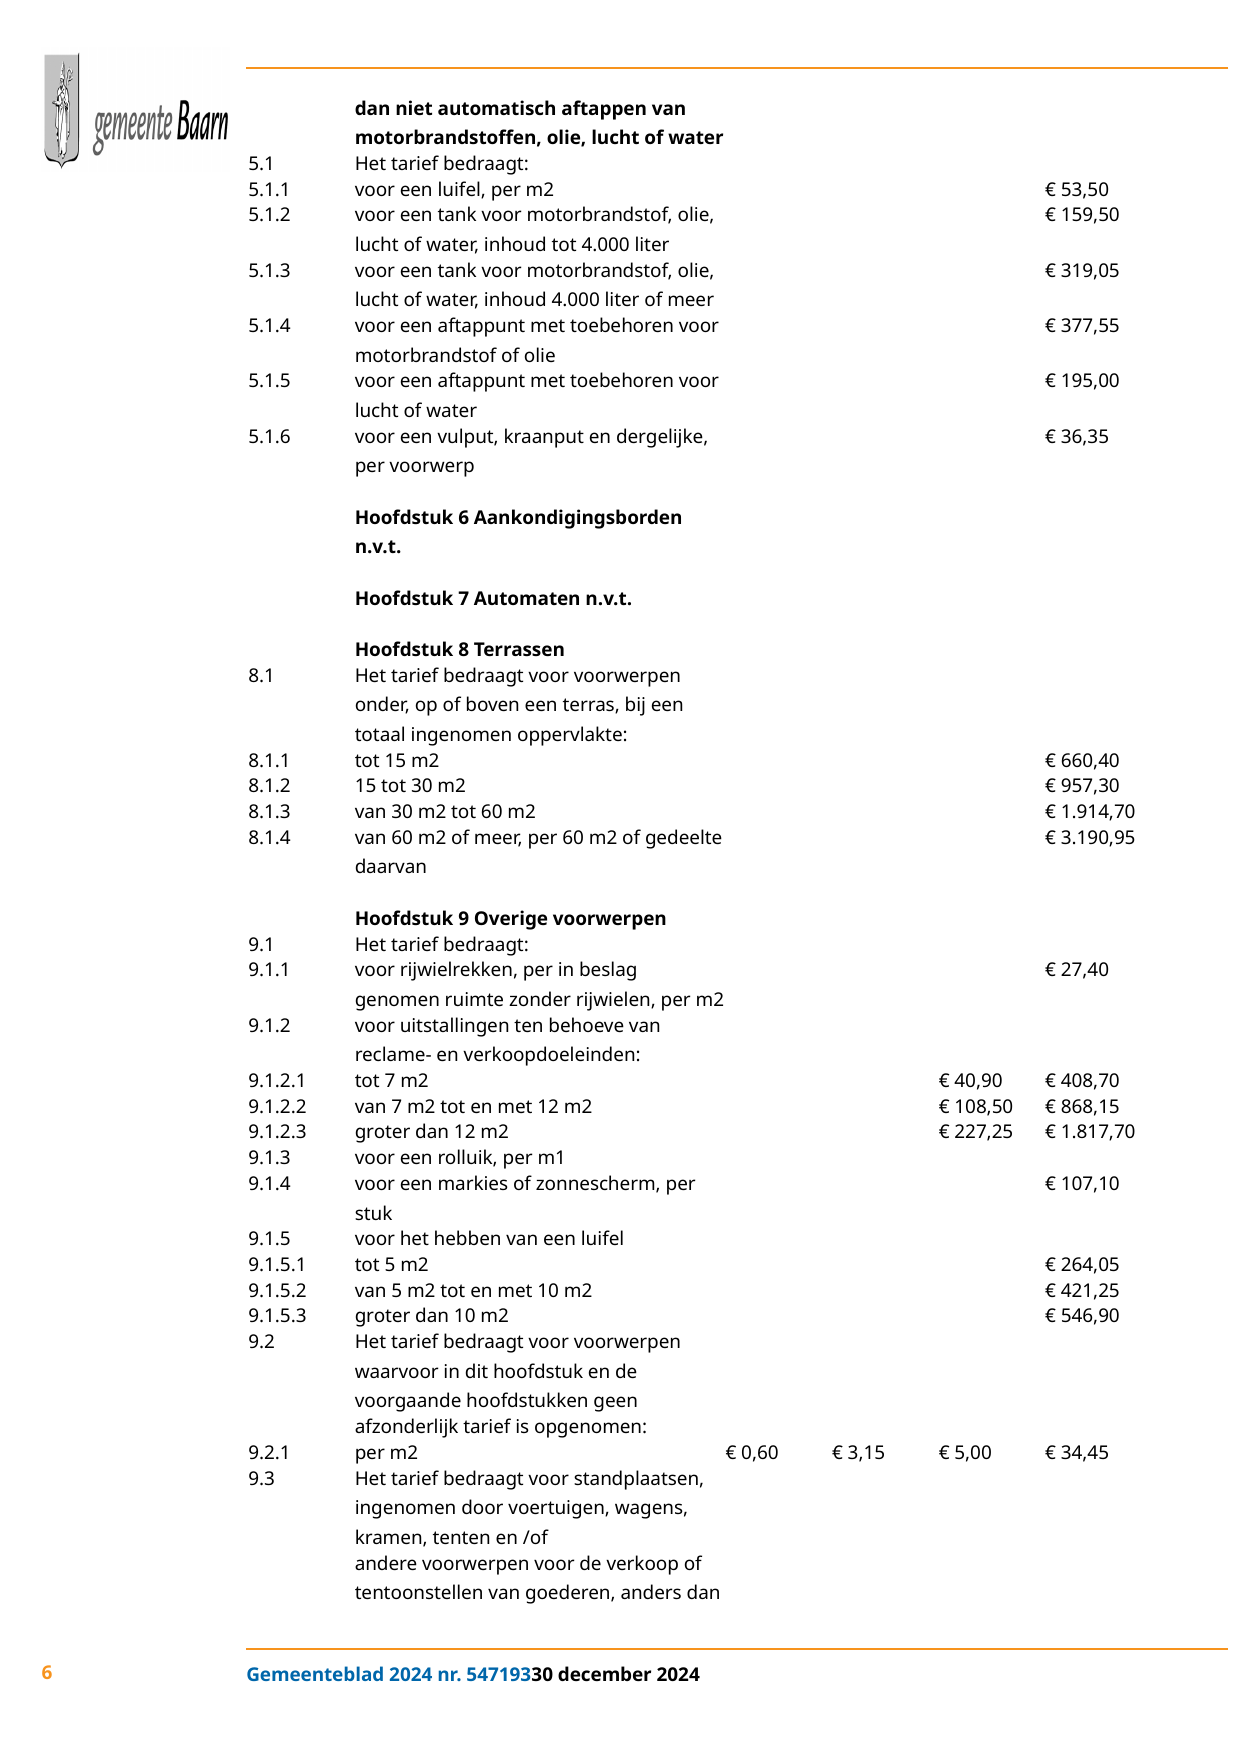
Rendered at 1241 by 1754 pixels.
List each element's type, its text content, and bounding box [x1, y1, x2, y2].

table_cell 9.2.1 [248, 1439, 354, 1465]
table_cell [832, 957, 938, 1012]
table_cell [832, 1550, 938, 1605]
table_cell tot 15 m2 [355, 747, 725, 773]
table_cell € 264,05 [1045, 1251, 1152, 1277]
table_cell [248, 95, 354, 150]
table_cell 8.1 [248, 662, 354, 747]
table_cell [832, 368, 938, 423]
table_cell € 1.914,70 [1045, 799, 1152, 824]
table_cell [1045, 1550, 1152, 1605]
table_cell € 227,25 [939, 1119, 1045, 1144]
table_cell € 3,15 [832, 1439, 938, 1465]
table_cell € 421,25 [1045, 1277, 1152, 1303]
table_cell groter dan 12 m2 [355, 1119, 725, 1144]
table_cell 5.1.5 [248, 368, 354, 423]
table_cell [355, 880, 725, 905]
table_cell [939, 747, 1045, 773]
table_cell [725, 257, 832, 312]
table_cell [832, 1251, 938, 1277]
table_cell € 195,00 [1045, 368, 1152, 423]
table_cell [355, 611, 725, 636]
table_cell [725, 559, 832, 585]
table_cell 5.1.3 [248, 257, 354, 312]
table_cell [832, 1093, 938, 1119]
table_cell [832, 662, 938, 747]
table_cell [939, 1277, 1045, 1303]
table_cell 5.1 [248, 150, 354, 176]
table_cell [832, 312, 938, 367]
table_cell [939, 1303, 1045, 1328]
table_cell Hoofdstuk 9 Overige voorwerpen [355, 905, 725, 931]
table_cell 5.1.4 [248, 312, 354, 367]
table_cell [1045, 1413, 1152, 1439]
table_cell [725, 202, 832, 257]
table_cell [1045, 559, 1152, 585]
table_cell [248, 559, 354, 585]
table_cell tot 5 m2 [355, 1251, 725, 1277]
table_cell [939, 1251, 1045, 1277]
table_cell voor rijwielrekken, per in beslag genomen ruimte zonder rijwielen, per m2 [355, 957, 725, 1012]
table_cell [725, 1067, 832, 1093]
table_cell [939, 636, 1045, 662]
table_cell [939, 1329, 1045, 1413]
table_cell [832, 1119, 938, 1144]
table_cell [832, 150, 938, 176]
table_cell voor een vulput, kraanput en dergelijke, per voorwerp [355, 423, 725, 478]
table_cell [939, 312, 1045, 367]
table_cell [832, 1145, 938, 1170]
table_cell [1045, 1145, 1152, 1170]
table_cell [1045, 636, 1152, 662]
table_cell [248, 478, 354, 504]
table_cell [832, 799, 938, 824]
table_cell [939, 585, 1045, 611]
table_cell [939, 257, 1045, 312]
table_cell voor een rolluik, per m1 [355, 1145, 725, 1170]
table_cell [939, 931, 1045, 957]
table_cell [939, 662, 1045, 747]
table_cell [1045, 1012, 1152, 1067]
table_cell € 546,90 [1045, 1303, 1152, 1328]
table_cell [939, 368, 1045, 423]
table_cell per m2 [355, 1439, 725, 1465]
table_cell 9.2 [248, 1329, 354, 1413]
table_cell 8.1.2 [248, 773, 354, 798]
table_cell [832, 824, 938, 879]
table_cell [725, 662, 832, 747]
table_cell Het tarief bedraagt voor standplaatsen, ingenomen door voertuigen, wagens, kramen, tenten en /of [355, 1465, 725, 1550]
table_cell [1045, 880, 1152, 905]
table_cell Hoofdstuk 6 Aankondigingsborden n.v.t. [355, 504, 725, 559]
table_cell € 27,40 [1045, 957, 1152, 1012]
table_cell [248, 1550, 354, 1605]
table_cell [725, 799, 832, 824]
table_cell [248, 504, 354, 559]
table_cell [939, 478, 1045, 504]
table_cell voor een markies of zonnescherm, per stuk [355, 1170, 725, 1226]
table_cell [248, 611, 354, 636]
table_cell andere voorwerpen voor de verkoop of tentoonstellen van goederen, anders dan [355, 1550, 725, 1605]
table_cell [1045, 95, 1152, 150]
table_cell [725, 1251, 832, 1277]
table_cell voor een aftappunt met toebehoren voor motorbrandstof of olie [355, 312, 725, 367]
table_cell [725, 1465, 832, 1550]
table_cell groter dan 10 m2 [355, 1303, 725, 1328]
table_cell 9.1.2.2 [248, 1093, 354, 1119]
table_cell 9.1.3 [248, 1145, 354, 1170]
table_cell 9.1 [248, 931, 354, 957]
table_cell [832, 202, 938, 257]
table_cell [832, 585, 938, 611]
table_cell [725, 880, 832, 905]
table_cell 8.1.3 [248, 799, 354, 824]
table_cell [832, 1303, 938, 1328]
table_cell [939, 1550, 1045, 1605]
table_cell [248, 905, 354, 931]
table_cell [725, 1226, 832, 1251]
table_cell [939, 1145, 1045, 1170]
table_cell [725, 1303, 832, 1328]
table_cell [832, 1170, 938, 1226]
table_cell € 660,40 [1045, 747, 1152, 773]
table_cell voor het hebben van een luifel [355, 1226, 725, 1251]
table_cell [939, 559, 1045, 585]
table_cell [832, 773, 938, 798]
table_cell [939, 95, 1045, 150]
table_cell € 36,35 [1045, 423, 1152, 478]
table_cell Hoofdstuk 7 Automaten n.v.t. [355, 585, 725, 611]
table_cell [939, 176, 1045, 202]
table_cell € 868,15 [1045, 1093, 1152, 1119]
table_cell € 34,45 [1045, 1439, 1152, 1465]
table_cell 8.1.1 [248, 747, 354, 773]
table_cell [355, 559, 725, 585]
table_cell [725, 957, 832, 1012]
table_cell [832, 880, 938, 905]
table_cell [725, 824, 832, 879]
table_cell € 0,60 [725, 1439, 832, 1465]
table_cell [1045, 1226, 1152, 1251]
table_cell [1045, 478, 1152, 504]
table_cell 9.3 [248, 1465, 354, 1550]
table_cell [939, 150, 1045, 176]
table_cell € 5,00 [939, 1439, 1045, 1465]
table_cell [939, 1012, 1045, 1067]
table_cell [939, 824, 1045, 879]
table_cell van 60 m2 of meer, per 60 m2 of gedeelte daarvan [355, 824, 725, 879]
table_cell afzonderlijk tarief is opgenomen: [355, 1413, 725, 1439]
table_cell voor een luifel, per m2 [355, 176, 725, 202]
table_cell [725, 1145, 832, 1170]
table_cell Hoofdstuk 8 Terrassen [355, 636, 725, 662]
table_cell [725, 150, 832, 176]
table_cell [725, 931, 832, 957]
table_cell € 377,55 [1045, 312, 1152, 367]
table_cell 9.1.4 [248, 1170, 354, 1226]
table_cell [1045, 504, 1152, 559]
table_cell [832, 611, 938, 636]
picture [41, 47, 231, 172]
table_cell € 3.190,95 [1045, 824, 1152, 879]
table_cell € 53,50 [1045, 176, 1152, 202]
table_cell Het tarief bedraagt: [355, 150, 725, 176]
table_cell [355, 478, 725, 504]
table_cell 9.1.5.1 [248, 1251, 354, 1277]
table_cell 9.1.5.3 [248, 1303, 354, 1328]
table_cell [725, 478, 832, 504]
table_cell [939, 880, 1045, 905]
table_cell [1045, 585, 1152, 611]
table_cell [725, 905, 832, 931]
table_cell [939, 611, 1045, 636]
table_cell [725, 368, 832, 423]
table_cell [832, 905, 938, 931]
table_cell Het tarief bedraagt voor voorwerpen waarvoor in dit hoofdstuk en de voorgaande hoofdstukken geen [355, 1329, 725, 1413]
table_cell [832, 1329, 938, 1413]
table_cell 9.1.2.1 [248, 1067, 354, 1093]
table_cell [725, 176, 832, 202]
table_cell [725, 1413, 832, 1439]
table_cell 9.1.5 [248, 1226, 354, 1251]
table_cell [939, 202, 1045, 257]
table_cell [939, 957, 1045, 1012]
table_cell [725, 1329, 832, 1413]
table_cell [939, 1413, 1045, 1439]
table_cell € 108,50 [939, 1093, 1045, 1119]
table_cell [1045, 1329, 1152, 1413]
table_cell 8.1.4 [248, 824, 354, 879]
table_cell van 5 m2 tot en met 10 m2 [355, 1277, 725, 1303]
table_cell voor uitstallingen ten behoeve van reclame- en verkoopdoeleinden: [355, 1012, 725, 1067]
table_cell 9.1.2 [248, 1012, 354, 1067]
table_cell [248, 585, 354, 611]
table_cell [725, 1119, 832, 1144]
table_cell [832, 1465, 938, 1550]
table_cell [939, 1170, 1045, 1226]
table_cell [725, 773, 832, 798]
table_cell [832, 559, 938, 585]
table_cell [939, 799, 1045, 824]
table_cell [1045, 905, 1152, 931]
table_cell [1045, 1465, 1152, 1550]
table_cell [725, 585, 832, 611]
table_cell Het tarief bedraagt: [355, 931, 725, 957]
table_cell [832, 747, 938, 773]
table_cell € 107,10 [1045, 1170, 1152, 1226]
table_cell [725, 312, 832, 367]
table_cell 5.1.1 [248, 176, 354, 202]
table_cell Het tarief bedraagt voor voorwerpen onder, op of boven een terras, bij een totaal ingenomen oppervlakte: [355, 662, 725, 747]
table_cell van 30 m2 tot 60 m2 [355, 799, 725, 824]
table_cell [725, 1093, 832, 1119]
table_cell [832, 1067, 938, 1093]
table_cell [725, 423, 832, 478]
table_cell voor een aftappunt met toebehoren voor lucht of water [355, 368, 725, 423]
table_cell [832, 1012, 938, 1067]
table_cell voor een tank voor motorbrandstof, olie, lucht of water, inhoud 4.000 liter of meer [355, 257, 725, 312]
table_cell [832, 931, 938, 957]
table_cell 15 tot 30 m2 [355, 773, 725, 798]
table_cell [832, 257, 938, 312]
table_cell 5.1.2 [248, 202, 354, 257]
table_cell [832, 1413, 938, 1439]
table_cell [939, 1226, 1045, 1251]
table_cell [939, 905, 1045, 931]
table_cell [1045, 662, 1152, 747]
table_cell [248, 636, 354, 662]
table_cell [248, 1413, 354, 1439]
table_cell [832, 636, 938, 662]
table_cell € 408,70 [1045, 1067, 1152, 1093]
table_cell [725, 95, 832, 150]
table_cell voor een tank voor motorbrandstof, olie, lucht of water, inhoud tot 4.000 liter [355, 202, 725, 257]
table_cell € 1.817,70 [1045, 1119, 1152, 1144]
table_cell € 319,05 [1045, 257, 1152, 312]
table_cell [725, 1550, 832, 1605]
table_cell tot 7 m2 [355, 1067, 725, 1093]
table_cell [725, 1277, 832, 1303]
table_cell [725, 1012, 832, 1067]
table_cell [939, 1465, 1045, 1550]
table_cell € 159,50 [1045, 202, 1152, 257]
table_cell [248, 880, 354, 905]
table_cell 5.1.6 [248, 423, 354, 478]
table_cell [939, 773, 1045, 798]
table_cell [832, 1277, 938, 1303]
table_cell € 957,30 [1045, 773, 1152, 798]
table_cell € 40,90 [939, 1067, 1045, 1093]
table_cell [725, 747, 832, 773]
table_cell 9.1.5.2 [248, 1277, 354, 1303]
table_cell van 7 m2 tot en met 12 m2 [355, 1093, 725, 1119]
table_cell [832, 478, 938, 504]
table_cell [1045, 931, 1152, 957]
table_cell [939, 504, 1045, 559]
table_cell [832, 95, 938, 150]
table_cell [725, 504, 832, 559]
table_cell 9.1.2.3 [248, 1119, 354, 1144]
table_cell [725, 636, 832, 662]
table_cell [832, 176, 938, 202]
table_cell 9.1.1 [248, 957, 354, 1012]
table_cell [832, 1226, 938, 1251]
table_cell [832, 423, 938, 478]
table_cell [1045, 150, 1152, 176]
table_cell [1045, 611, 1152, 636]
table_cell [832, 504, 938, 559]
table_cell [725, 611, 832, 636]
table_cell [725, 1170, 832, 1226]
table_cell dan niet automatisch aftappen van motorbrandstoffen, olie, lucht of water [355, 95, 725, 150]
table_cell [939, 423, 1045, 478]
